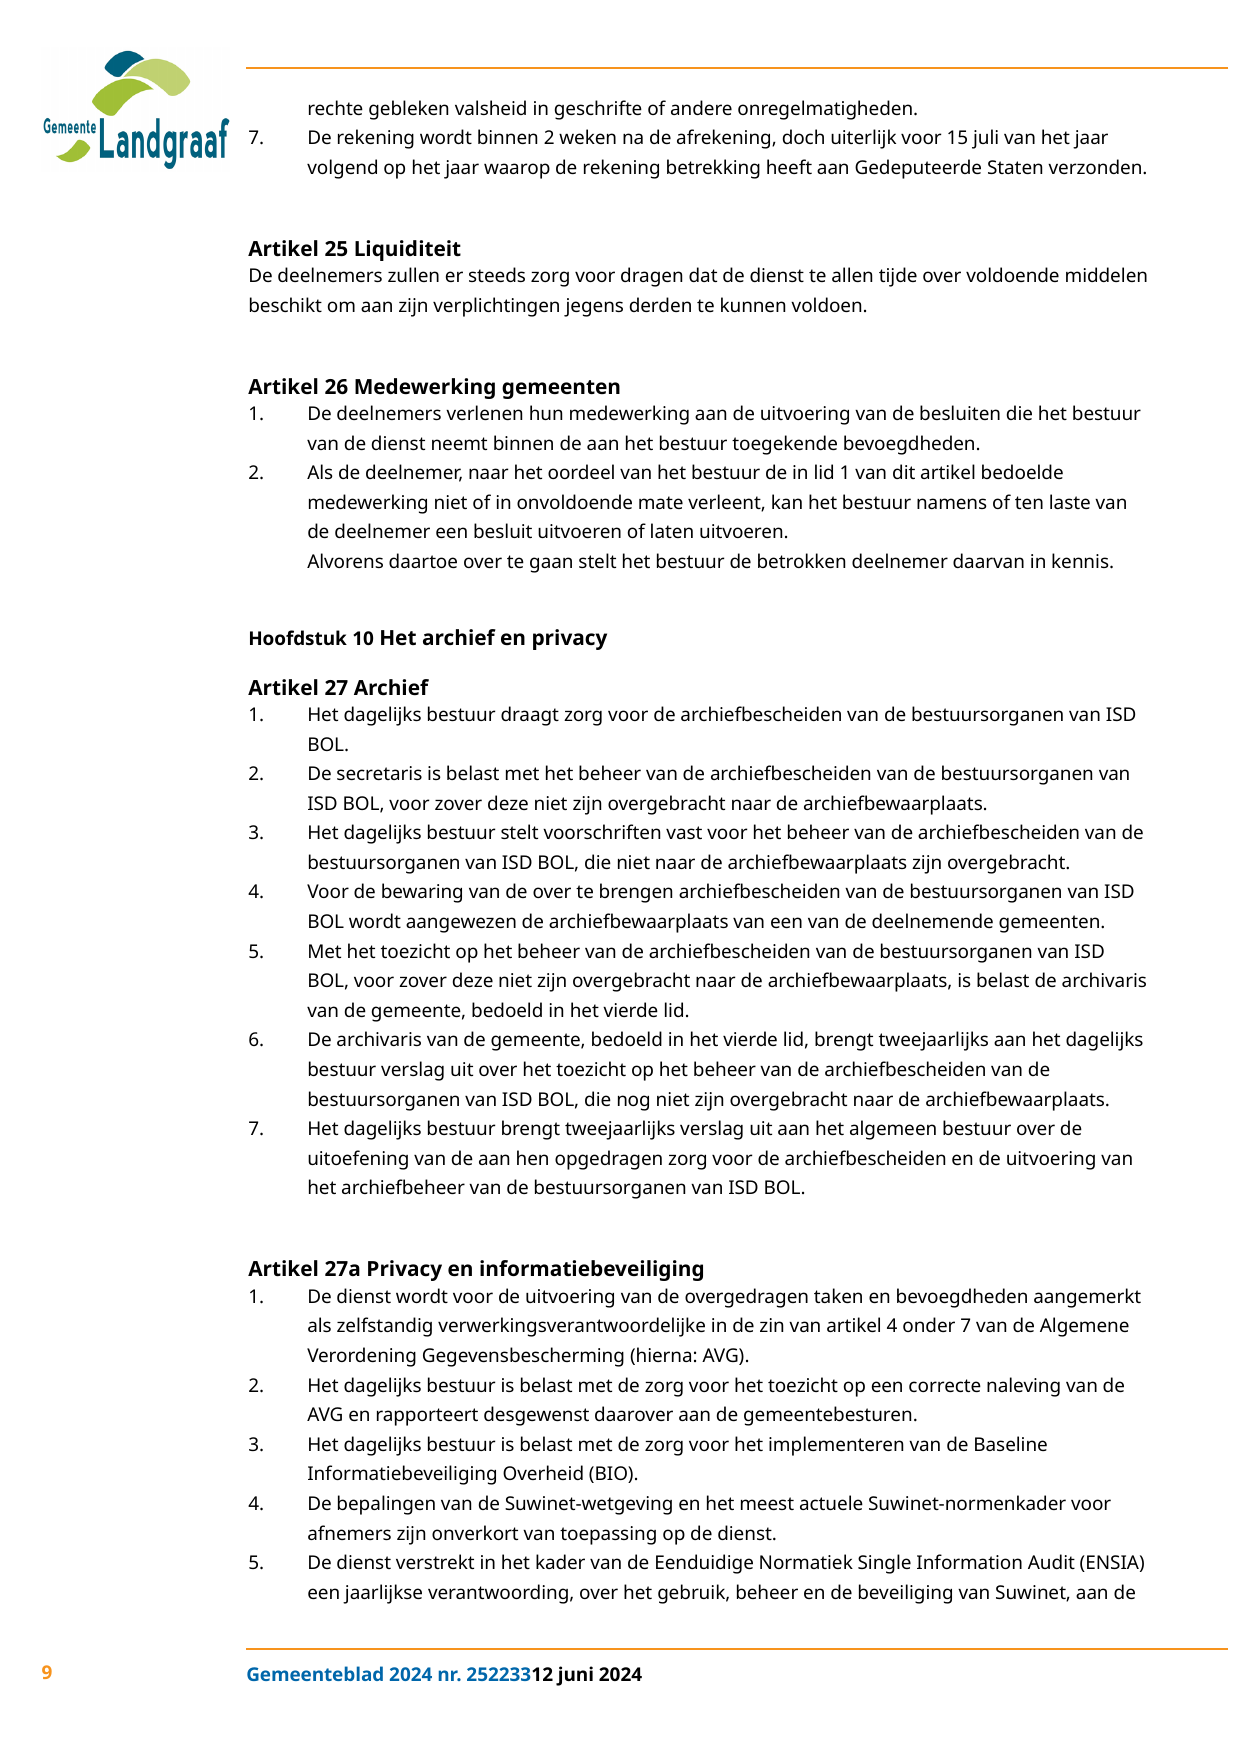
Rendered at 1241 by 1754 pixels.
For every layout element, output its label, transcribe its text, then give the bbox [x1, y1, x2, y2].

list De dienst verstrekt in het kader van de Eenduidige Normatiek Single Information Audit (ENSIA) een jaarlijkse verantwoording, over het gebruik, beheer en de beveiliging van Suwinet, aan de [248, 1549, 1152, 1604]
text De deelnemers zullen er steeds zorg voor dragen dat de dienst te allen tijde over voldoende middelen beschikt om aan zijn verplichtingen jegens derden te kunnen voldoen. [248, 262, 1152, 318]
text Hoofdstuk 10 Het archief en privacy [248, 623, 1152, 652]
text Artikel 27 Archief [248, 673, 1152, 701]
list De deelnemers verlenen hun medewerking aan de uitvoering van de besluiten die het bestuur van de dienst neemt binnen de aan het bestuur toegekende bevoegdheden. [248, 400, 1152, 456]
list rechte gebleken valsheid in geschrifte of andere onregelmatigheden. [248, 95, 1152, 121]
picture [41, 47, 231, 172]
list De archivaris van de gemeente, bedoeld in het vierde lid, brengt tweejaarlijks aan het dagelijks bestuur verslag uit over het toezicht op het beheer van de archiefbescheiden van de bestuursorganen van ISD BOL, die nog niet zijn overgebracht naar de archiefbewaarplaats. [248, 1027, 1152, 1112]
list De rekening wordt binnen 2 weken na de afrekening, doch uiterlijk voor 15 juli van het jaar volgend op het jaar waarop de rekening betrekking heeft aan Gedeputeerde Staten verzonden. [248, 124, 1152, 180]
list Alvorens daartoe over te gaan stelt het bestuur de betrokken deelnemer daarvan in kennis. [248, 548, 1152, 574]
list Het dagelijks bestuur is belast met de zorg voor het toezicht op een correcte naleving van de AVG en rapporteert desgewenst daarover aan de gemeentebesturen. [248, 1372, 1152, 1427]
list Met het toezicht op het beheer van de archiefbescheiden van de bestuursorganen van ISD BOL, voor zover deze niet zijn overgebracht naar de archiefbewaarplaats, is belast de archivaris van de gemeente, bedoeld in het vierde lid. [248, 938, 1152, 1023]
list De dienst wordt voor de uitvoering van de overgedragen taken en bevoegdheden aangemerkt als zelfstandig verwerkingsverantwoordelijke in de zin van artikel 4 onder 7 van de Algemene Verordening Gegevensbescherming (hierna: AVG). [248, 1283, 1152, 1368]
list Als de deelnemer, naar het oordeel van het bestuur de in lid 1 van dit artikel bedoelde medewerking niet of in onvoldoende mate verleent, kan het bestuur namens of ten laste van de deelnemer een besluit uitvoeren of laten uitvoeren. [248, 459, 1152, 544]
list De secretaris is belast met het beheer van de archiefbescheiden van de bestuursorganen van ISD BOL, voor zover deze niet zijn overgebracht naar de archiefbewaarplaats. [248, 760, 1152, 816]
text Artikel 25 Liquiditeit [248, 234, 1152, 262]
text Artikel 26 Medewerking gemeenten [248, 372, 1152, 400]
list Voor de bewaring van de over te brengen archiefbescheiden van de bestuursorganen van ISD BOL wordt aangewezen de archiefbewaarplaats van een van de deelnemende gemeenten. [248, 879, 1152, 934]
list Het dagelijks bestuur draagt zorg voor de archiefbescheiden van de bestuursorganen van ISD BOL. [248, 701, 1152, 757]
list Het dagelijks bestuur stelt voorschriften vast voor het beheer van de archiefbescheiden van de bestuursorganen van ISD BOL, die niet naar de archiefbewaarplaats zijn overgebracht. [248, 819, 1152, 875]
text Artikel 27a Privacy en informatiebeveiliging [248, 1254, 1152, 1283]
list De bepalingen van de Suwinet-wetgeving en het meest actuele Suwinet-normenkader voor afnemers zijn onverkort van toepassing op de dienst. [248, 1490, 1152, 1545]
list Het dagelijks bestuur is belast met de zorg voor het implementeren van de Baseline Informatiebeveiliging Overheid (BIO). [248, 1431, 1152, 1486]
list Het dagelijks bestuur brengt tweejaarlijks verslag uit aan het algemeen bestuur over de uitoefening van de aan hen opgedragen zorg voor de archiefbescheiden en de uitvoering van het archiefbeheer van de bestuursorganen van ISD BOL. [248, 1115, 1152, 1200]
